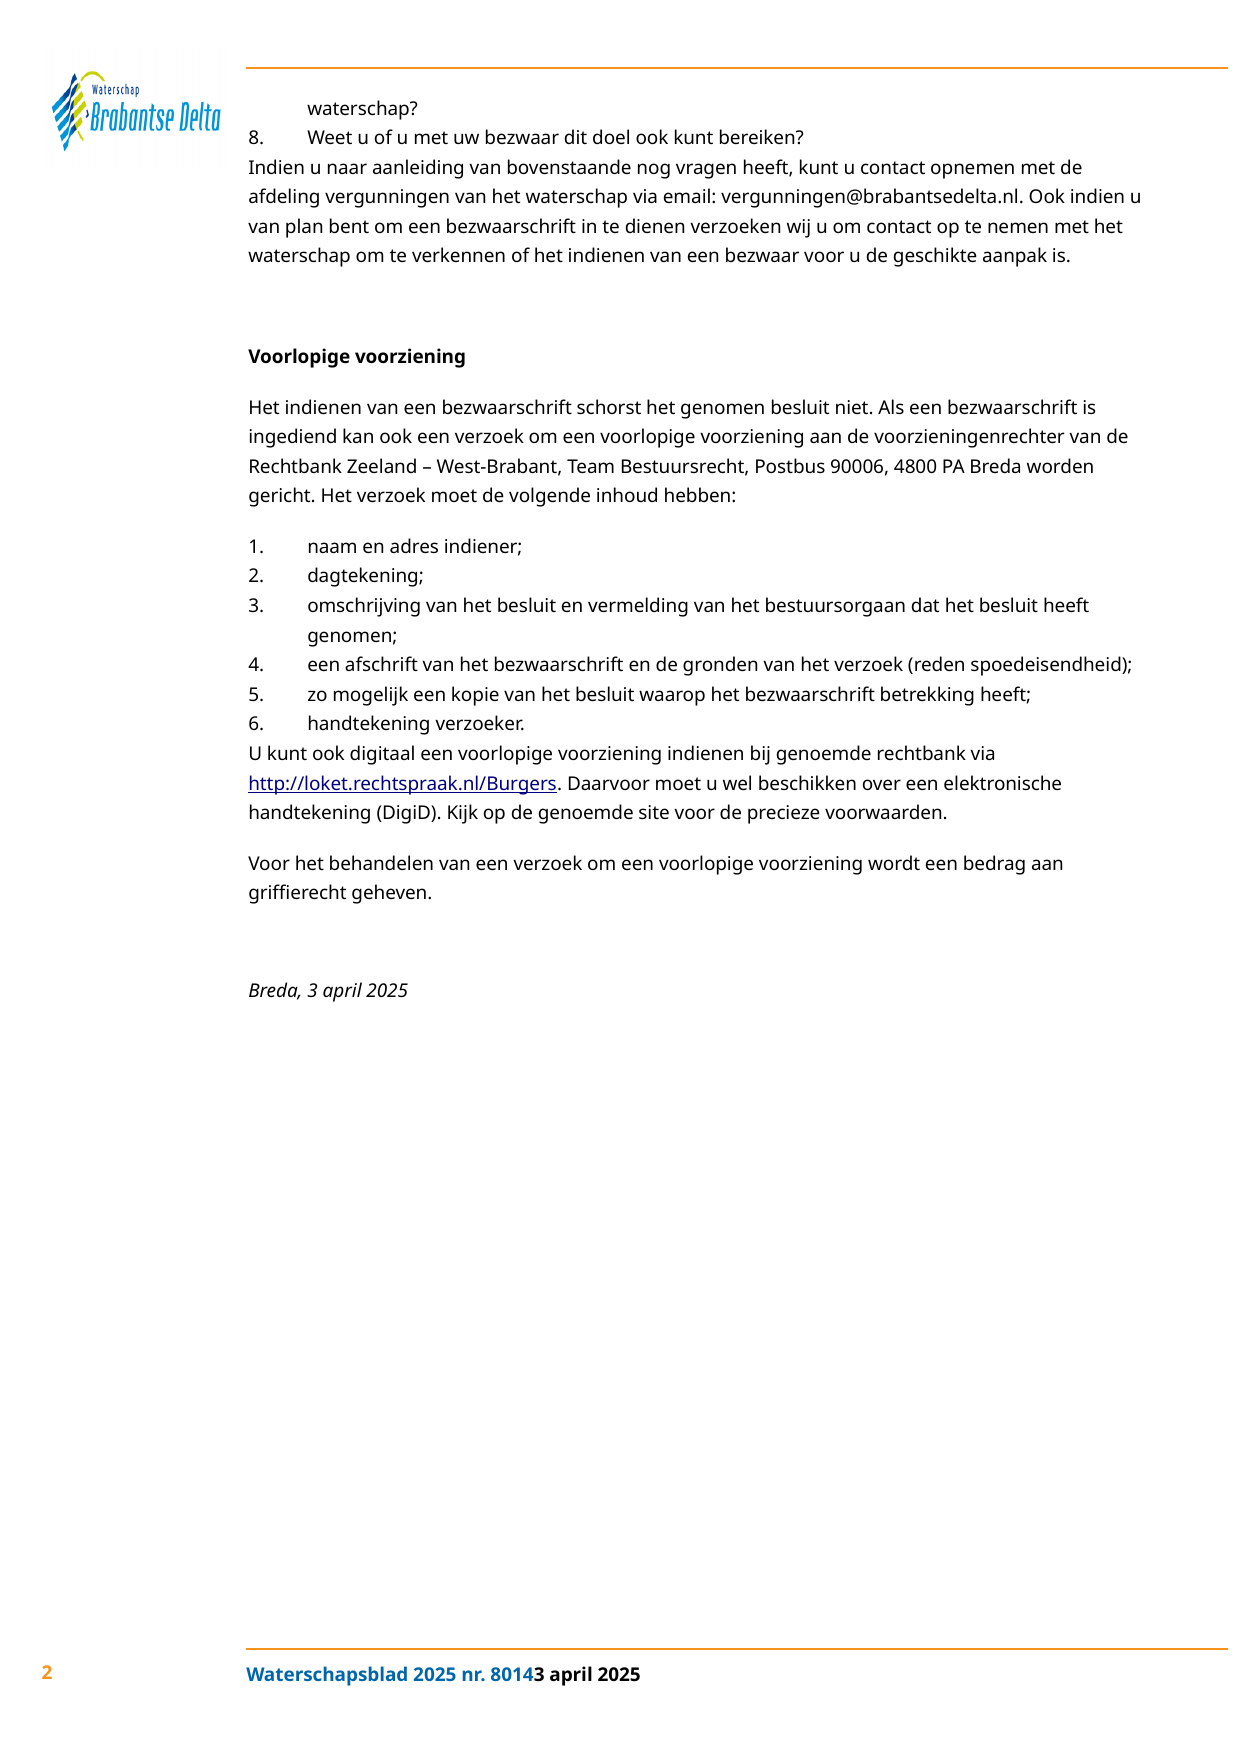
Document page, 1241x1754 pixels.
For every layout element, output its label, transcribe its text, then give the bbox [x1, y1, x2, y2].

text Breda, 3 april 2025 [248, 978, 1152, 1003]
text U kunt ook digitaal een voorlopige voorziening indienen bij genoemde rechtbank via http://loket.rechtspraak.nl/Burgers. Daarvoor moet u wel beschikken over een elektronische handtekening (DigiD). Kijk op de genoemde site voor de precieze voorwaarden. [248, 740, 1152, 825]
list dagtekening; [248, 563, 1152, 588]
list een afschrift van het bezwaarschrift en de gronden van het verzoek (reden spoedeisendheid); [248, 651, 1152, 677]
list waterschap? [248, 95, 1152, 121]
list omschrijving van het besluit en vermelding van het bestuursorgaan dat het besluit heeft genomen; [248, 592, 1152, 648]
list Weet u of u met uw bezwaar dit doel ook kunt bereiken? [248, 124, 1152, 150]
picture [41, 47, 231, 172]
text Voorlopige voorziening [248, 343, 1152, 369]
list handtekening verzoeker. [248, 711, 1152, 736]
list zo mogelijk een kopie van het besluit waarop het bezwaarschrift betrekking heeft; [248, 681, 1152, 707]
text Indien u naar aanleiding van bovenstaande nog vragen heeft, kunt u contact opnemen met de afdeling vergunningen van het waterschap via email: vergunningen@brabantsedelta.nl. Ook indien u van plan bent om een bezwaarschrift in te dienen verzoeken wij u om contact op te nemen met het waterschap om te verkennen of het indienen van een bezwaar voor u de geschikte aanpak is. [248, 154, 1152, 268]
text Het indienen van een bezwaarschrift schorst het genomen besluit niet. Als een bezwaarschrift is ingediend kan ook een verzoek om een voorlopige voorziening aan de voorzieningenrechter van de Rechtbank Zeeland – West-Brabant, Team Bestuursrecht, Postbus 90006, 4800 PA Breda worden gericht. Het verzoek moet de volgende inhoud hebben: [248, 394, 1152, 508]
list naam en adres indiener; [248, 533, 1152, 559]
text Voor het behandelen van een verzoek om een voorlopige voorziening wordt een bedrag aan griffierecht geheven. [248, 850, 1152, 905]
